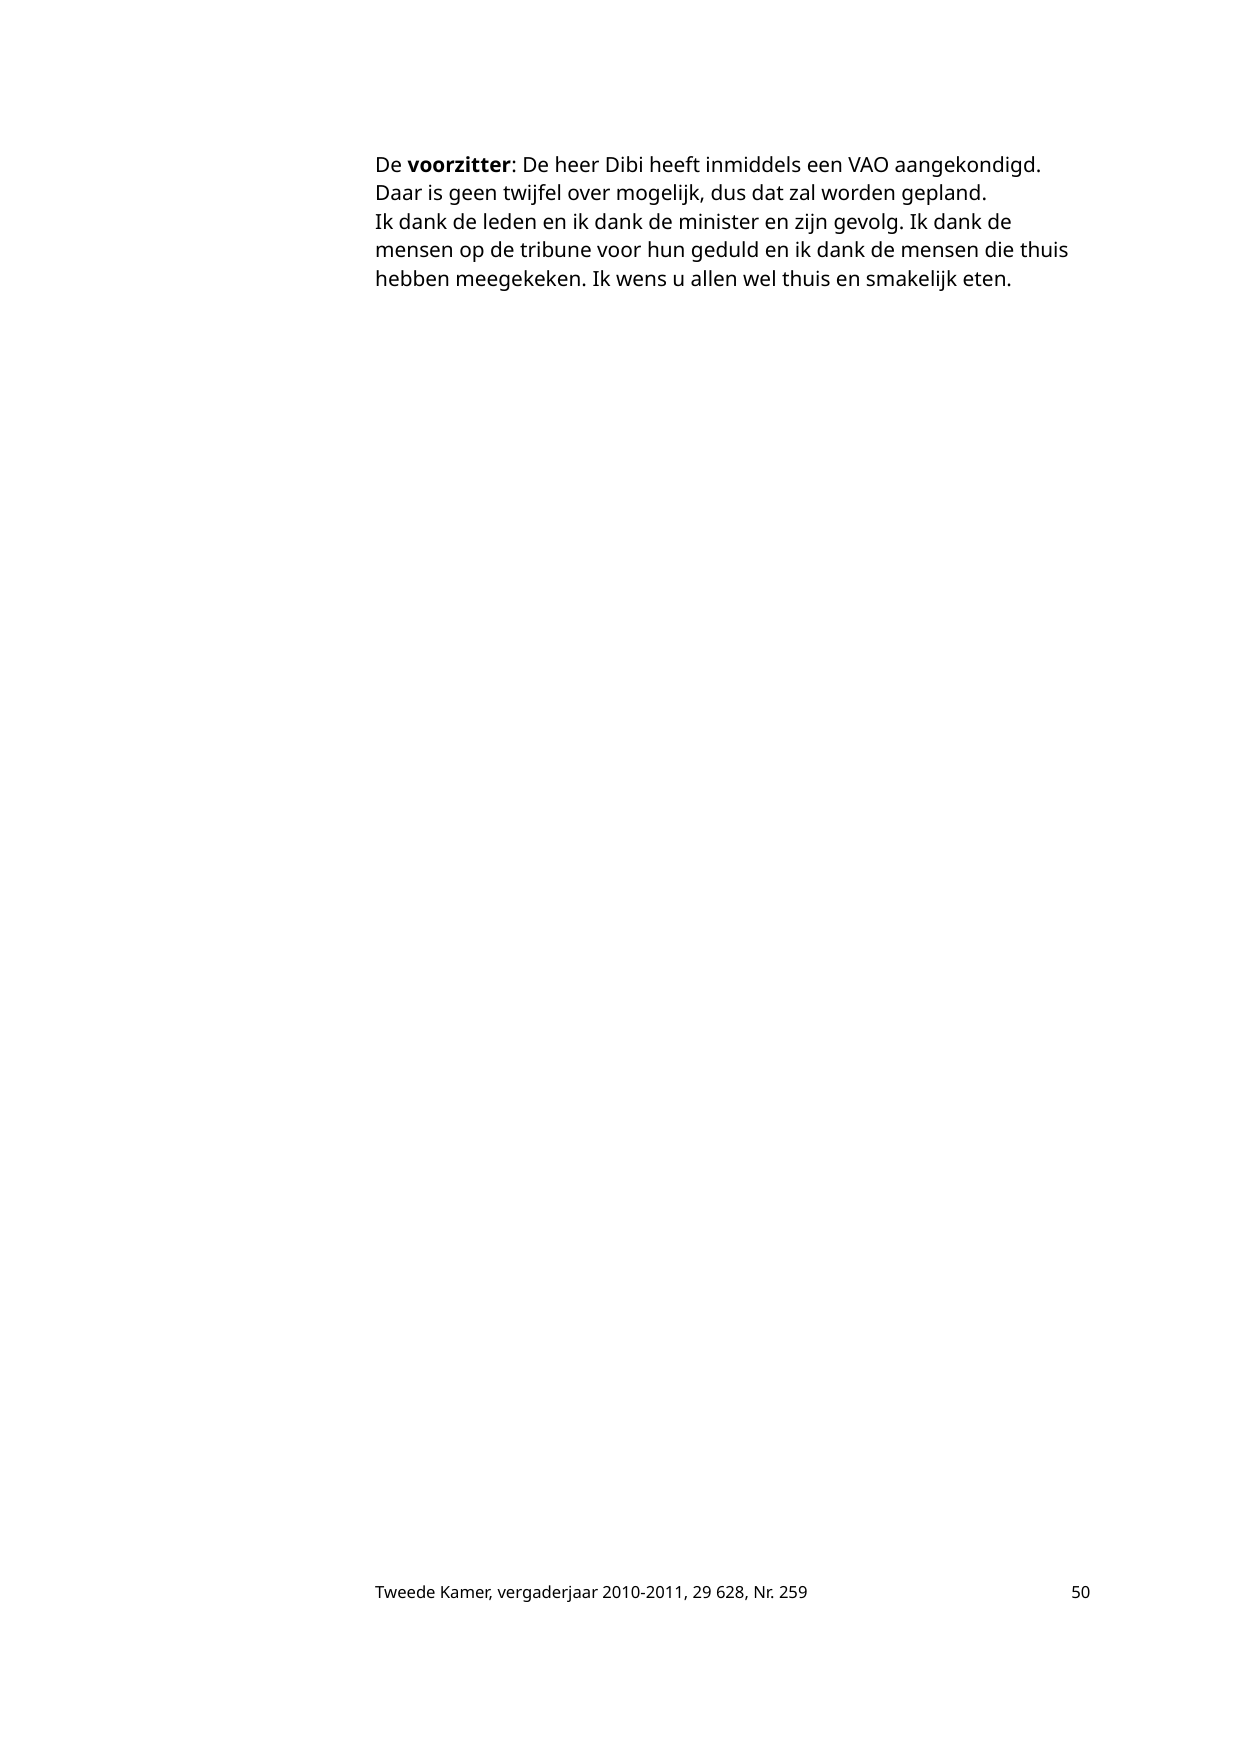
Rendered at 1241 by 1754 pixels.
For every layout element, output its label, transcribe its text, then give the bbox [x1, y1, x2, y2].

text Ik dank de leden en ik dank de minister en zijn gevolg. Ik dank de mensen op de tribune voor hun geduld en ik dank de mensen die thuis hebben meegekeken. Ik wens u allen wel thuis en smakelijk eten. [375, 207, 1090, 292]
text De voorzitter: De heer Dibi heeft inmiddels een VAO aangekondigd. Daar is geen twijfel over mogelijk, dus dat zal worden gepland. [375, 150, 1090, 207]
